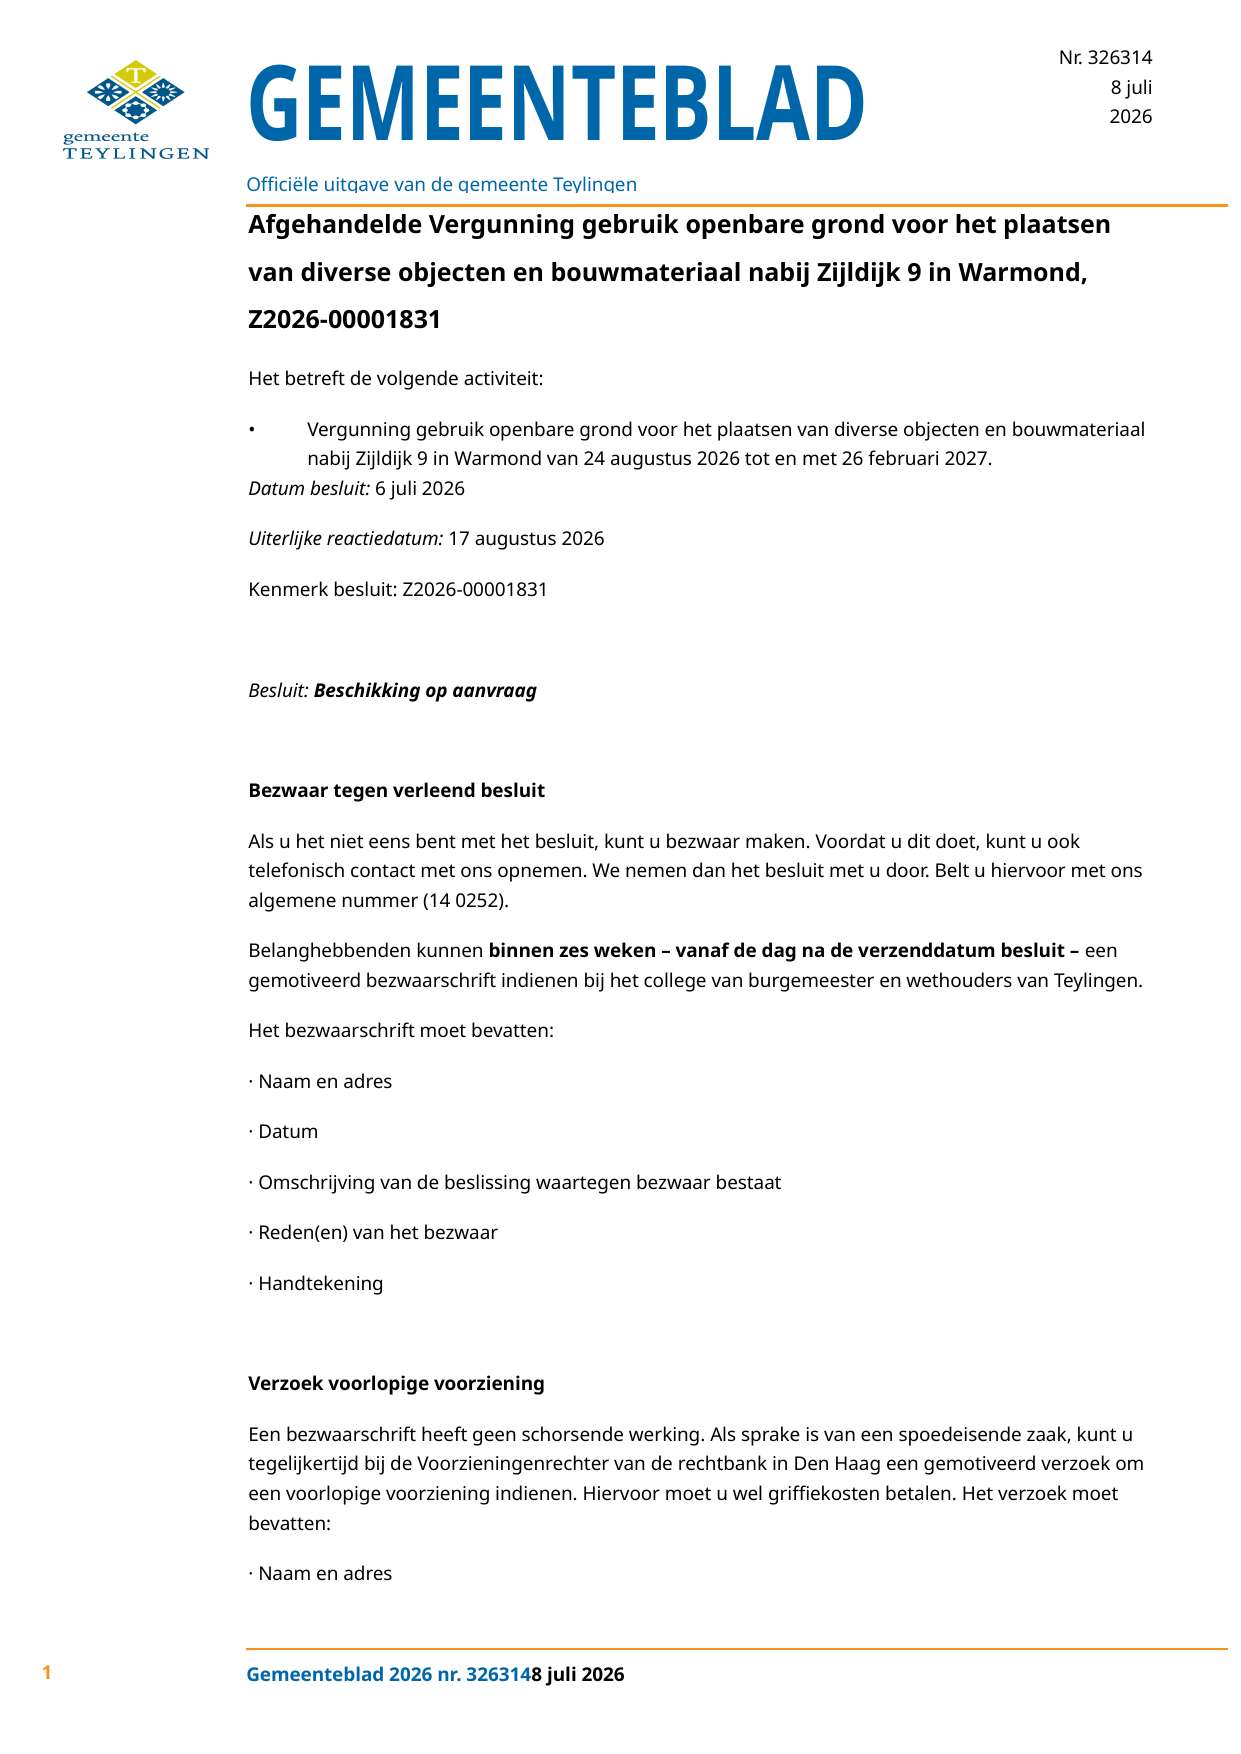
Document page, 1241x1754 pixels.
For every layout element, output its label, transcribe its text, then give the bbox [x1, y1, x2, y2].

text · Reden(en) van het bezwaar [248, 1219, 1152, 1245]
text Belanghebbenden kunnen binnen zes weken – vanaf de dag na de verzenddatum besluit – een gemotiveerd bezwaarschrift indienen bij het college van burgemeester en wethouders van Teylingen. [248, 938, 1152, 993]
text · Datum [248, 1118, 1152, 1144]
text · Handtekening [248, 1270, 1152, 1295]
list Vergunning gebruik openbare grond voor het plaatsen van diverse objecten en bouwmateriaal nabij Zijldijk 9 in Warmond van 24 augustus 2026 tot en met 26 februari 2027. [248, 416, 1152, 471]
text Besluit: Beschikking op aanvraag [248, 677, 1152, 702]
text · Naam en adres [248, 1560, 1152, 1586]
text Bezwaar tegen verleend besluit [248, 778, 1152, 803]
text Datum besluit: 6 juli 2026 [248, 475, 1152, 501]
text Als u het niet eens bent met het besluit, kunt u bezwaar maken. Voordat u dit doet, kunt u ook telefonisch contact met ons opnemen. We nemen dan het besluit met u door. Belt u hiervoor met ons algemene nummer (14 0252). [248, 828, 1152, 913]
text · Omschrijving van de beslissing waartegen bezwaar bestaat [248, 1169, 1152, 1194]
text Afgehandelde Vergunning gebruik openbare grond voor het plaatsen van diverse objecten en bouwmateriaal nabij Zijldijk 9 in Warmond, Z2026-00001831 [248, 207, 1152, 336]
text Het bezwaarschrift moet bevatten: [248, 1018, 1152, 1043]
text Kenmerk besluit: Z2026-00001831 [248, 576, 1152, 602]
text Een bezwaarschrift heeft geen schorsende werking. Als sprake is van een spoedeisende zaak, kunt u tegelijkertijd bij de Voorzieningenrechter van de rechtbank in Den Haag een gemotiveerd verzoek om een voorlopige voorziening indienen. Hiervoor moet u wel griffiekosten betalen. Het verzoek moet bevatten: [248, 1421, 1152, 1535]
text Het betreft de volgende activiteit: [248, 366, 1152, 391]
text · Naam en adres [248, 1068, 1152, 1094]
text Verzoek voorlopige voorziening [248, 1371, 1152, 1396]
text Uiterlijke reactiedatum: 17 augustus 2026 [248, 526, 1152, 551]
picture [41, 47, 231, 172]
